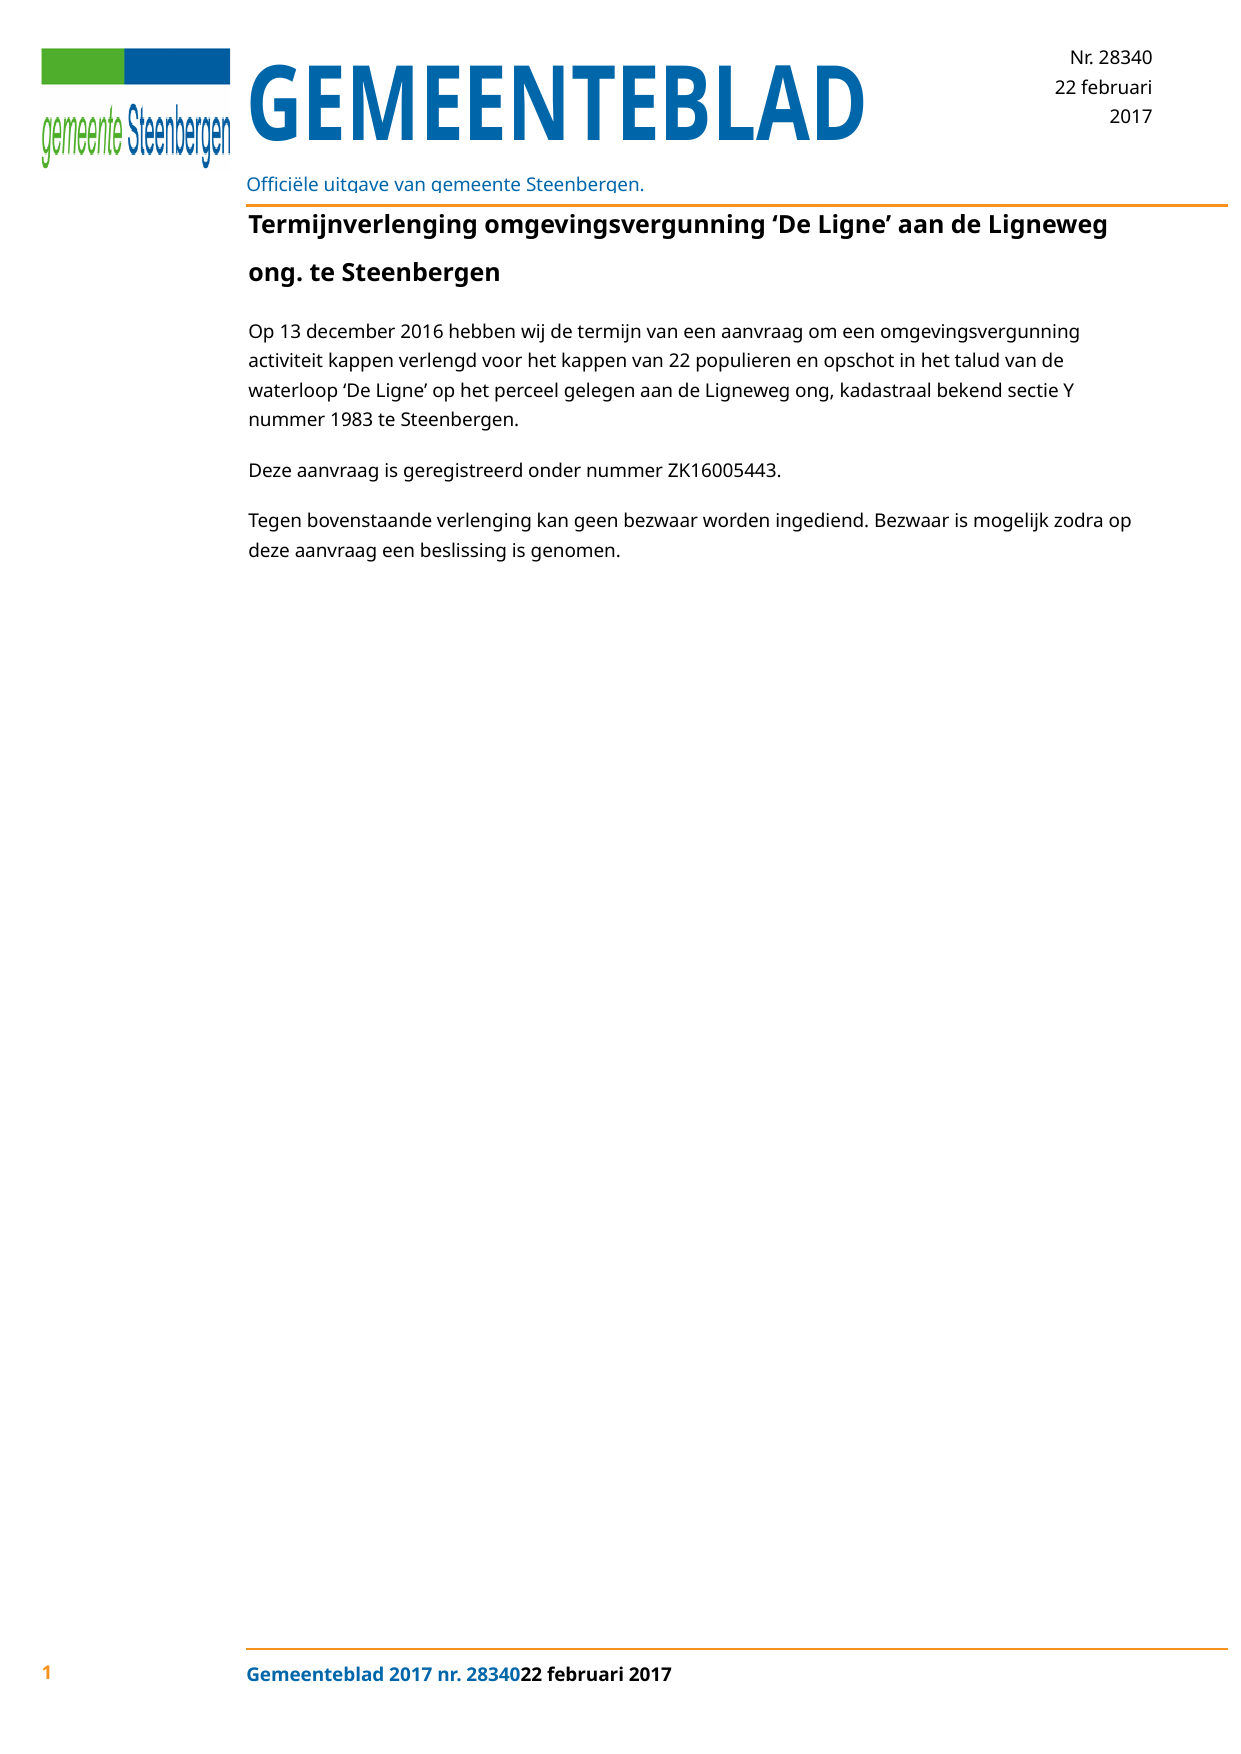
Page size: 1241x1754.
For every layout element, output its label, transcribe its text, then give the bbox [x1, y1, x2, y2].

text Termijnverlenging omgevingsvergunning ‘De Ligne’ aan de Ligneweg ong. te Steenbergen [248, 207, 1152, 288]
text Deze aanvraag is geregistreerd onder nummer ZK16005443. [248, 457, 1152, 483]
text Op 13 december 2016 hebben wij de termijn van een aanvraag om een omgevingsvergunning activiteit kappen verlengd voor het kappen van 22 populieren en opschot in het talud van de waterloop ‘De Ligne’ op het perceel gelegen aan de Ligneweg ong, kadastraal bekend sectie Y nummer 1983 te Steenbergen. [248, 318, 1152, 432]
text Tegen bovenstaande verlenging kan geen bezwaar worden ingediend. Bezwaar is mogelijk zodra op deze aanvraag een beslissing is genomen. [248, 507, 1152, 563]
picture [41, 47, 231, 172]
